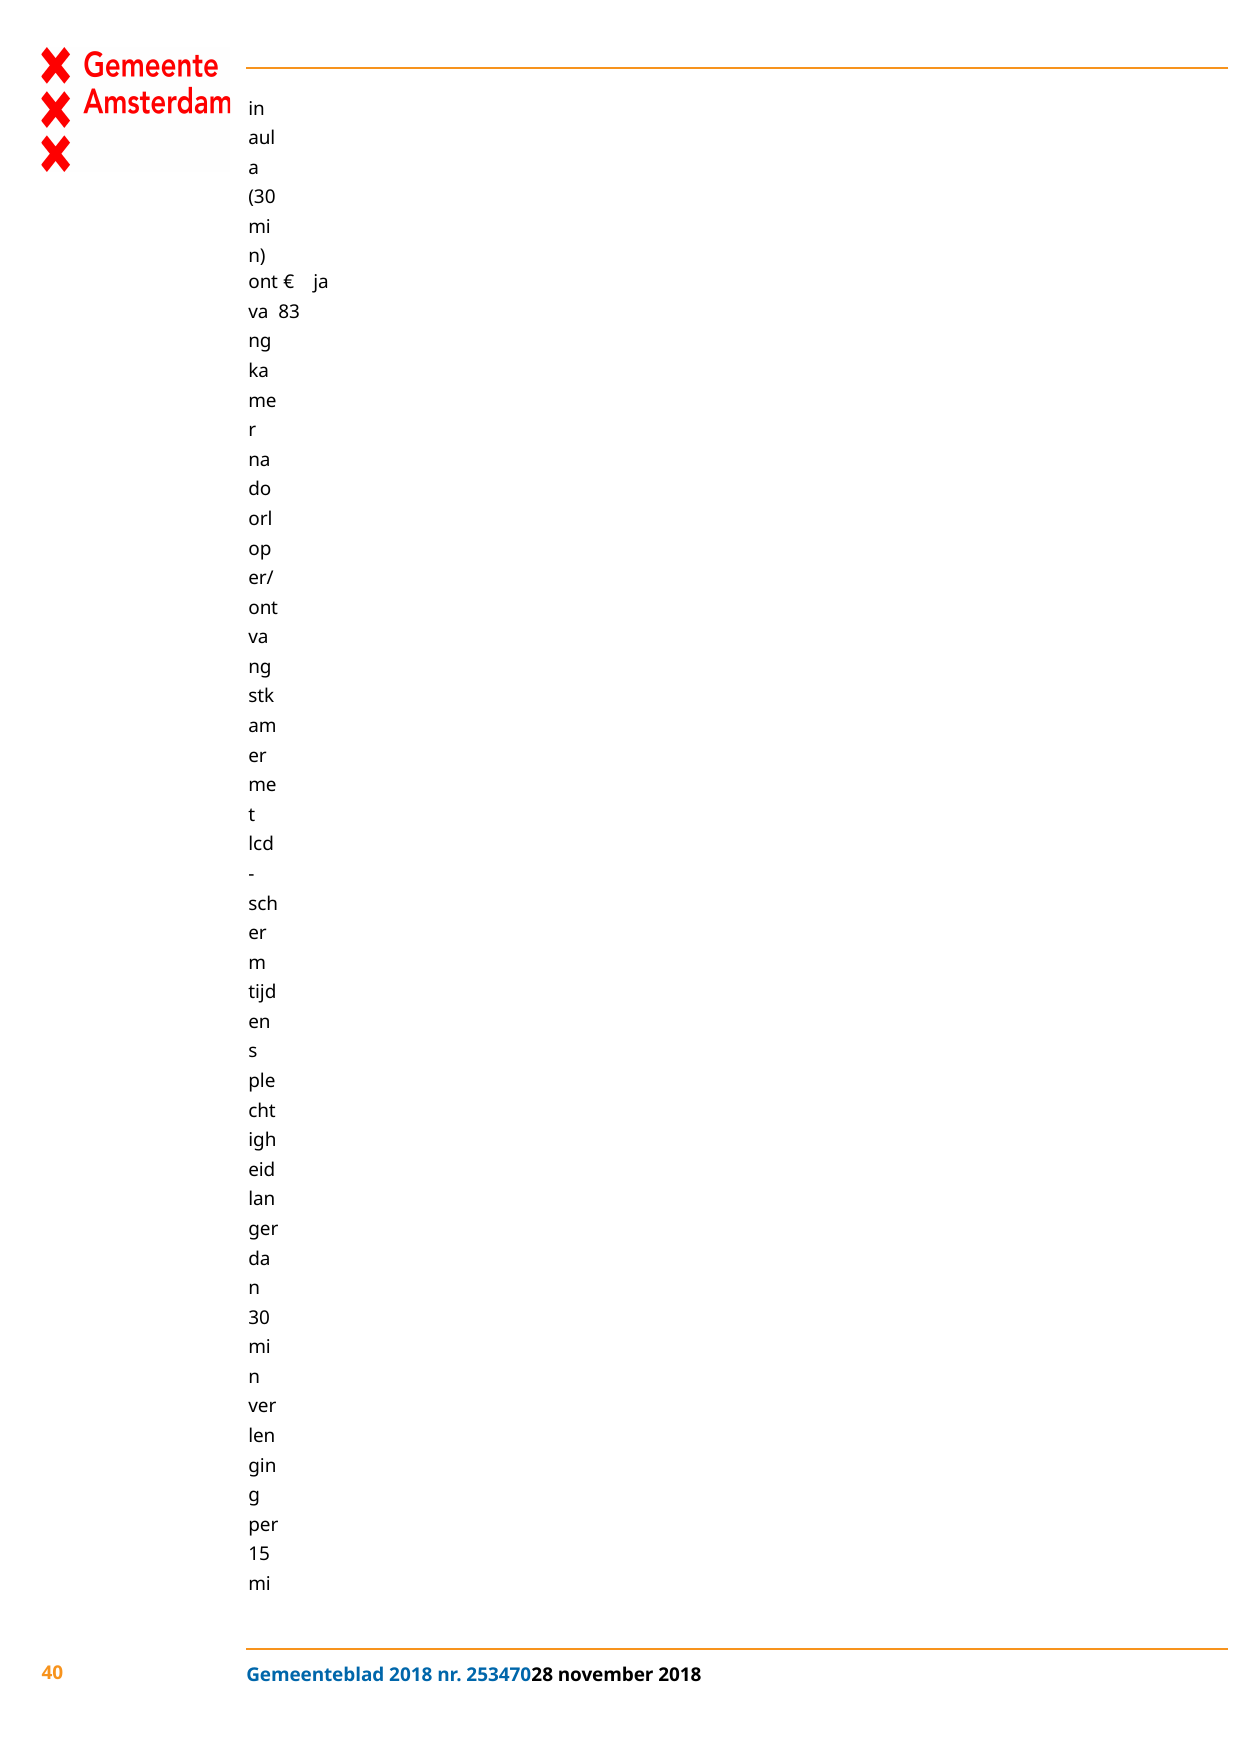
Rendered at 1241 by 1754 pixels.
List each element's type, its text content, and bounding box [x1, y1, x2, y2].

table_cell [399, 269, 429, 1596]
picture [41, 47, 231, 172]
table_cell [399, 95, 429, 268]
table_cell in aula (30 min) [248, 95, 278, 268]
table_cell [369, 269, 398, 1596]
table_cell [338, 95, 368, 268]
table_cell ja [308, 269, 338, 1596]
table_cell [278, 95, 308, 268]
table_cell [369, 95, 398, 268]
table_cell € 83 [278, 269, 308, 1596]
table_cell [338, 269, 368, 1596]
table_cell ontvangkamer na doorloper/ontvangstkamer met lcd-scherm tijdens plechtigheid langer dan 30 min verlenging per 15 mi [248, 269, 278, 1596]
table_cell [308, 95, 338, 268]
